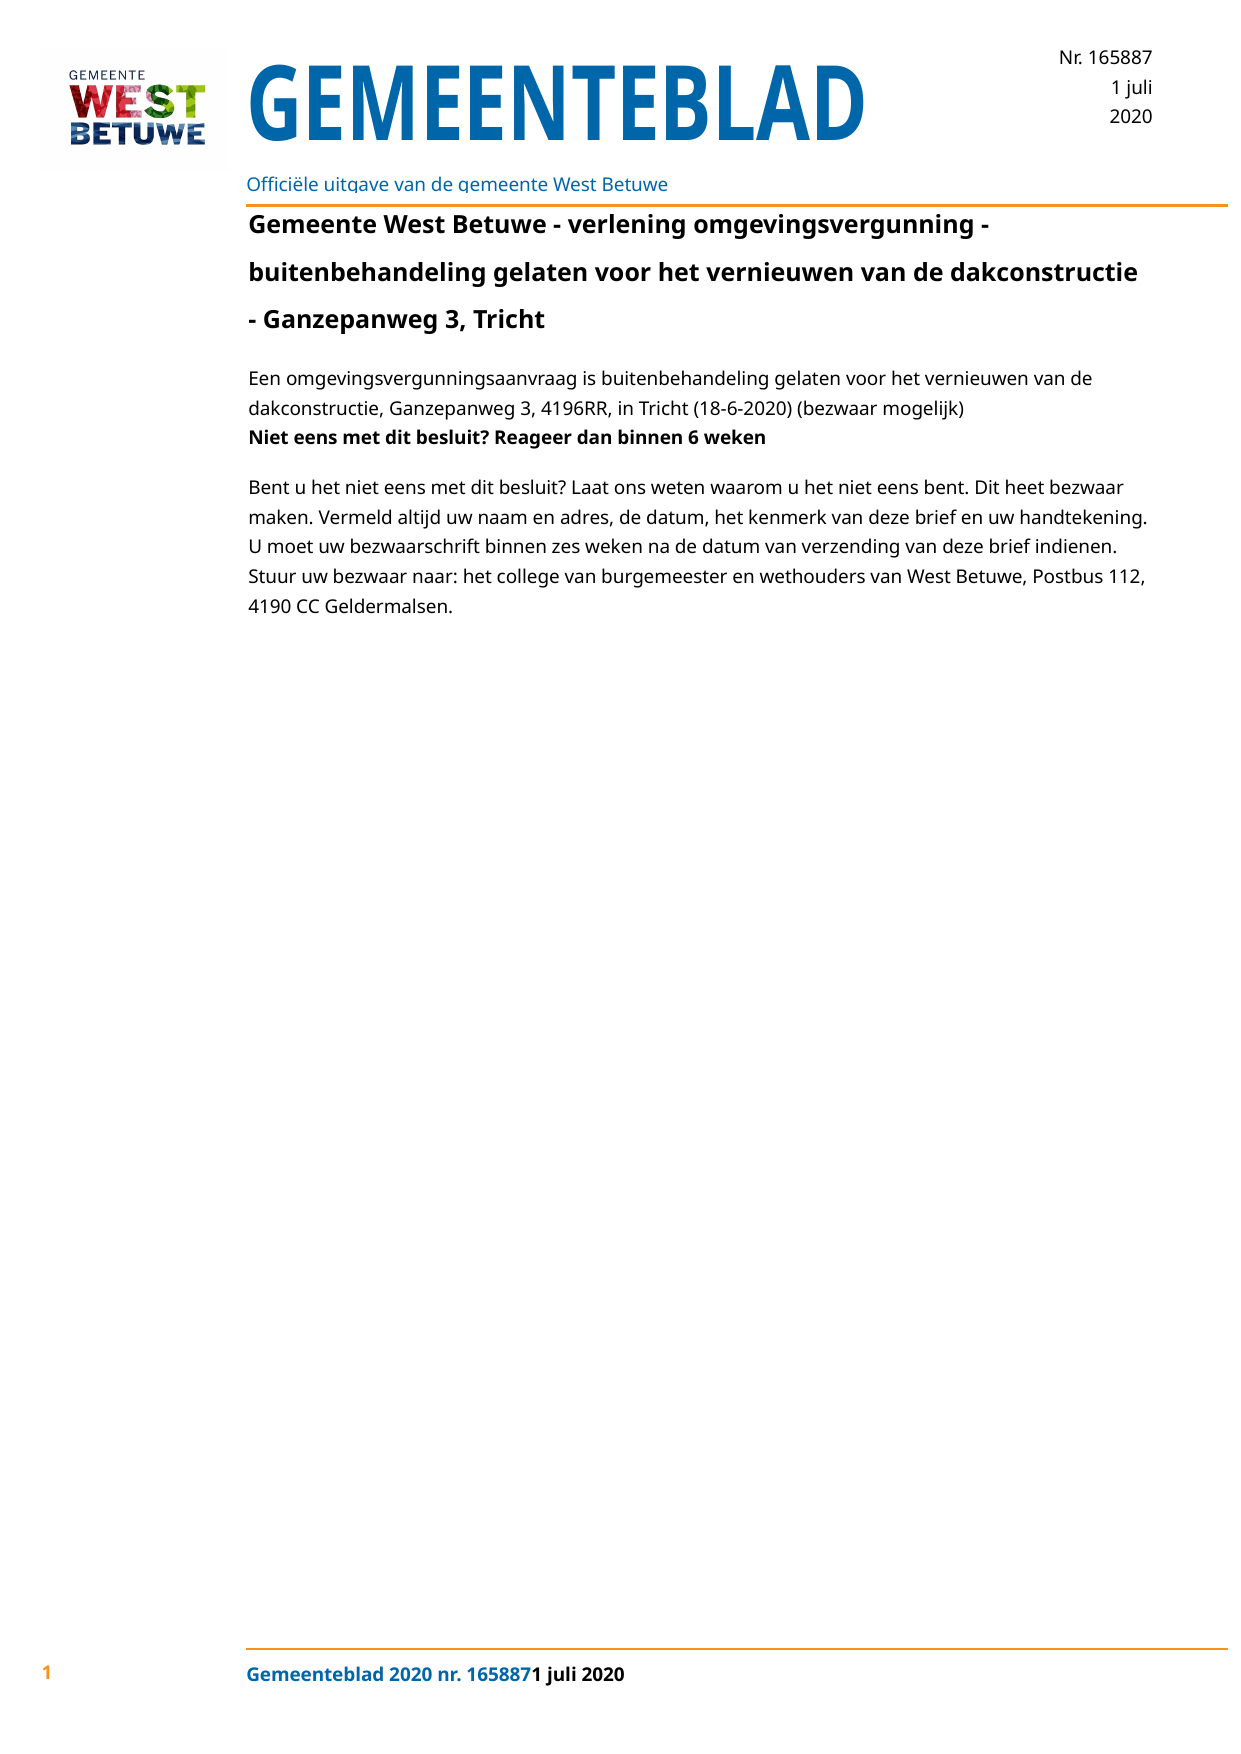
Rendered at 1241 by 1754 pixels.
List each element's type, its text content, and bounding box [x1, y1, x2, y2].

text Gemeente West Betuwe - verlening omgevingsvergunning - buitenbehandeling gelaten voor het vernieuwen van de dakconstructie - Ganzepanweg 3, Tricht [248, 207, 1152, 336]
text Bent u het niet eens met dit besluit? Laat ons weten waarom u het niet eens bent. Dit heet bezwaar maken. Vermeld altijd uw naam en adres, de datum, het kenmerk van deze brief en uw handtekening. U moet uw bezwaarschrift binnen zes weken na de datum van verzending van deze brief indienen. Stuur uw bezwaar naar: het college van burgemeester en wethouders van West Betuwe, Postbus 112, 4190 CC Geldermalsen. [248, 474, 1152, 619]
table_header Een omgevingsvergunningsaanvraag is buitenbehandeling gelaten voor het vernieuwen van de dakconstructie, Ganzepanweg 3, 4196RR, in Tricht (18-6-2020) (bezwaar mogelijk) [248, 366, 1152, 421]
text Niet eens met dit besluit? Reageer dan binnen 6 weken [248, 424, 1152, 450]
picture [41, 47, 231, 172]
